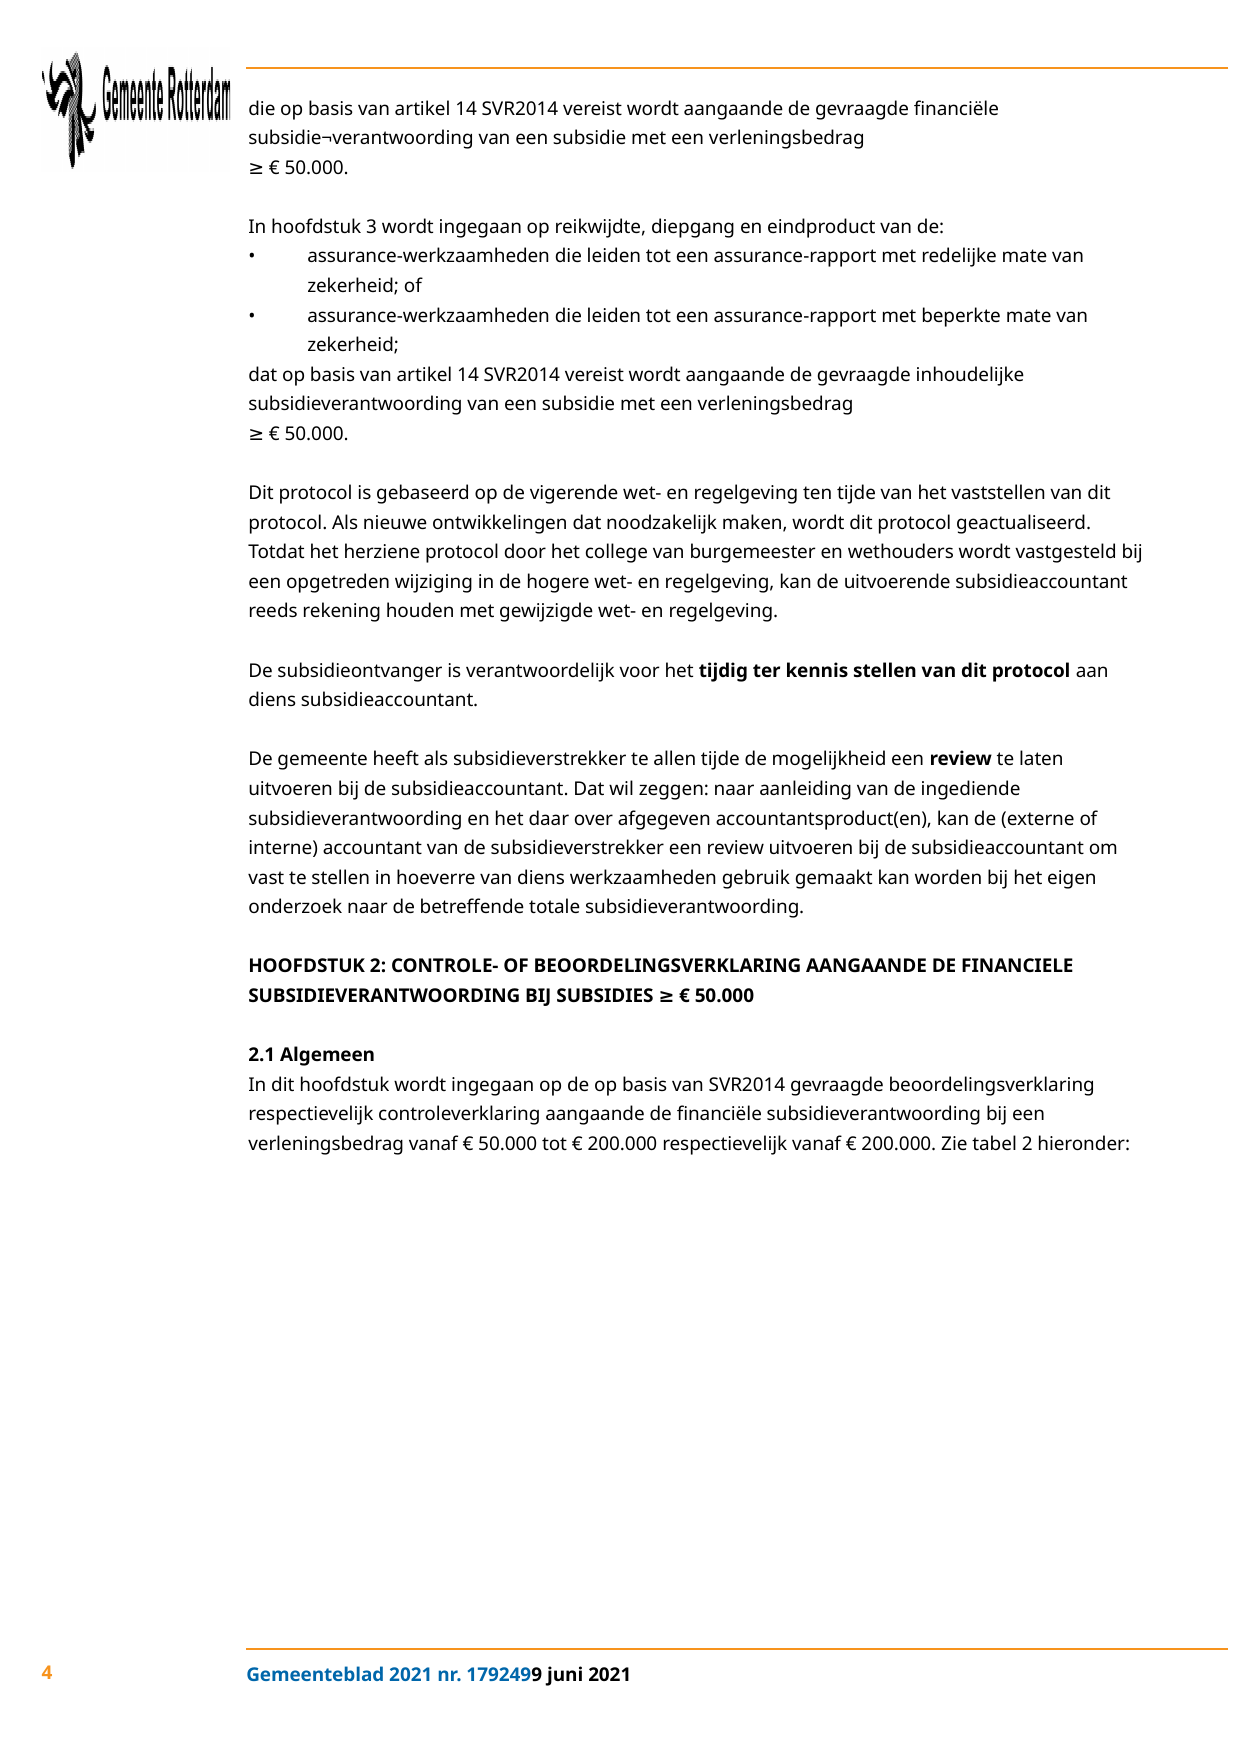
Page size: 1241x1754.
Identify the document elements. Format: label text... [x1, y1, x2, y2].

text De subsidieontvanger is verantwoordelijk voor het tijdig ter kennis stellen van dit protocol aan diens subsidieaccountant. [248, 657, 1152, 712]
list assurance-werkzaamheden die leiden tot een assurance-rapport met redelijke mate van zekerheid; of [248, 243, 1152, 298]
text In dit hoofdstuk wordt ingegaan op de op basis van SVR2014 gevraagde beoordelingsverklaring respectievelijk controleverklaring aangaande de financiële subsidieverantwoording bij een verleningsbedrag vanaf € 50.000 tot € 200.000 respectievelijk vanaf € 200.000. Zie tabel 2 hieronder: [248, 1071, 1152, 1156]
text De gemeente heeft als subsidieverstrekker te allen tijde de mogelijkheid een review te laten uitvoeren bij de subsidieaccountant. Dat wil zeggen: naar aanleiding van de ingediende subsidieverantwoording en het daar over afgegeven accountantsproduct(en), kan de (externe of interne) accountant van de subsidieverstrekker een review uitvoeren bij de subsidieaccountant om vast te stellen in hoeverre van diens werkzaamheden gebruik gemaakt kan worden bij het eigen onderzoek naar de betreffende totale subsidieverantwoording. [248, 746, 1152, 919]
text HOOFDSTUK 2: CONTROLE- OF BEOORDELINGSVERKLARING AANGAANDE DE FINANCIELE SUBSIDIEVERANTWOORDING BIJ SUBSIDIES ≥ € 50.000 [248, 953, 1152, 1008]
text die op basis van artikel 14 SVR2014 vereist wordt aangaande de gevraagde financiële subsidie¬verantwoording van een subsidie met een verleningsbedrag [248, 95, 1152, 150]
text ≥ € 50.000. [248, 154, 1152, 180]
picture [41, 47, 231, 172]
list assurance-werkzaamheden die leiden tot een assurance-rapport met beperkte mate van zekerheid; [248, 302, 1152, 357]
text ≥ € 50.000. [248, 420, 1152, 446]
text dat op basis van artikel 14 SVR2014 vereist wordt aangaande de gevraagde inhoudelijke subsidieverantwoording van een subsidie met een verleningsbedrag [248, 361, 1152, 416]
text 2.1 Algemeen [248, 1041, 1152, 1067]
text In hoofdstuk 3 wordt ingegaan op reikwijdte, diepgang en eindproduct van de: [248, 213, 1152, 239]
text Dit protocol is gebaseerd op de vigerende wet- en regelgeving ten tijde van het vaststellen van dit protocol. Als nieuwe ontwikkelingen dat noodzakelijk maken, wordt dit protocol geactualiseerd. Totdat het herziene protocol door het college van burgemeester en wethouders wordt vastgesteld bij een opgetreden wijziging in de hogere wet- en regelgeving, kan de uitvoerende subsidieaccountant reeds rekening houden met gewijzigde wet- en regelgeving. [248, 479, 1152, 623]
